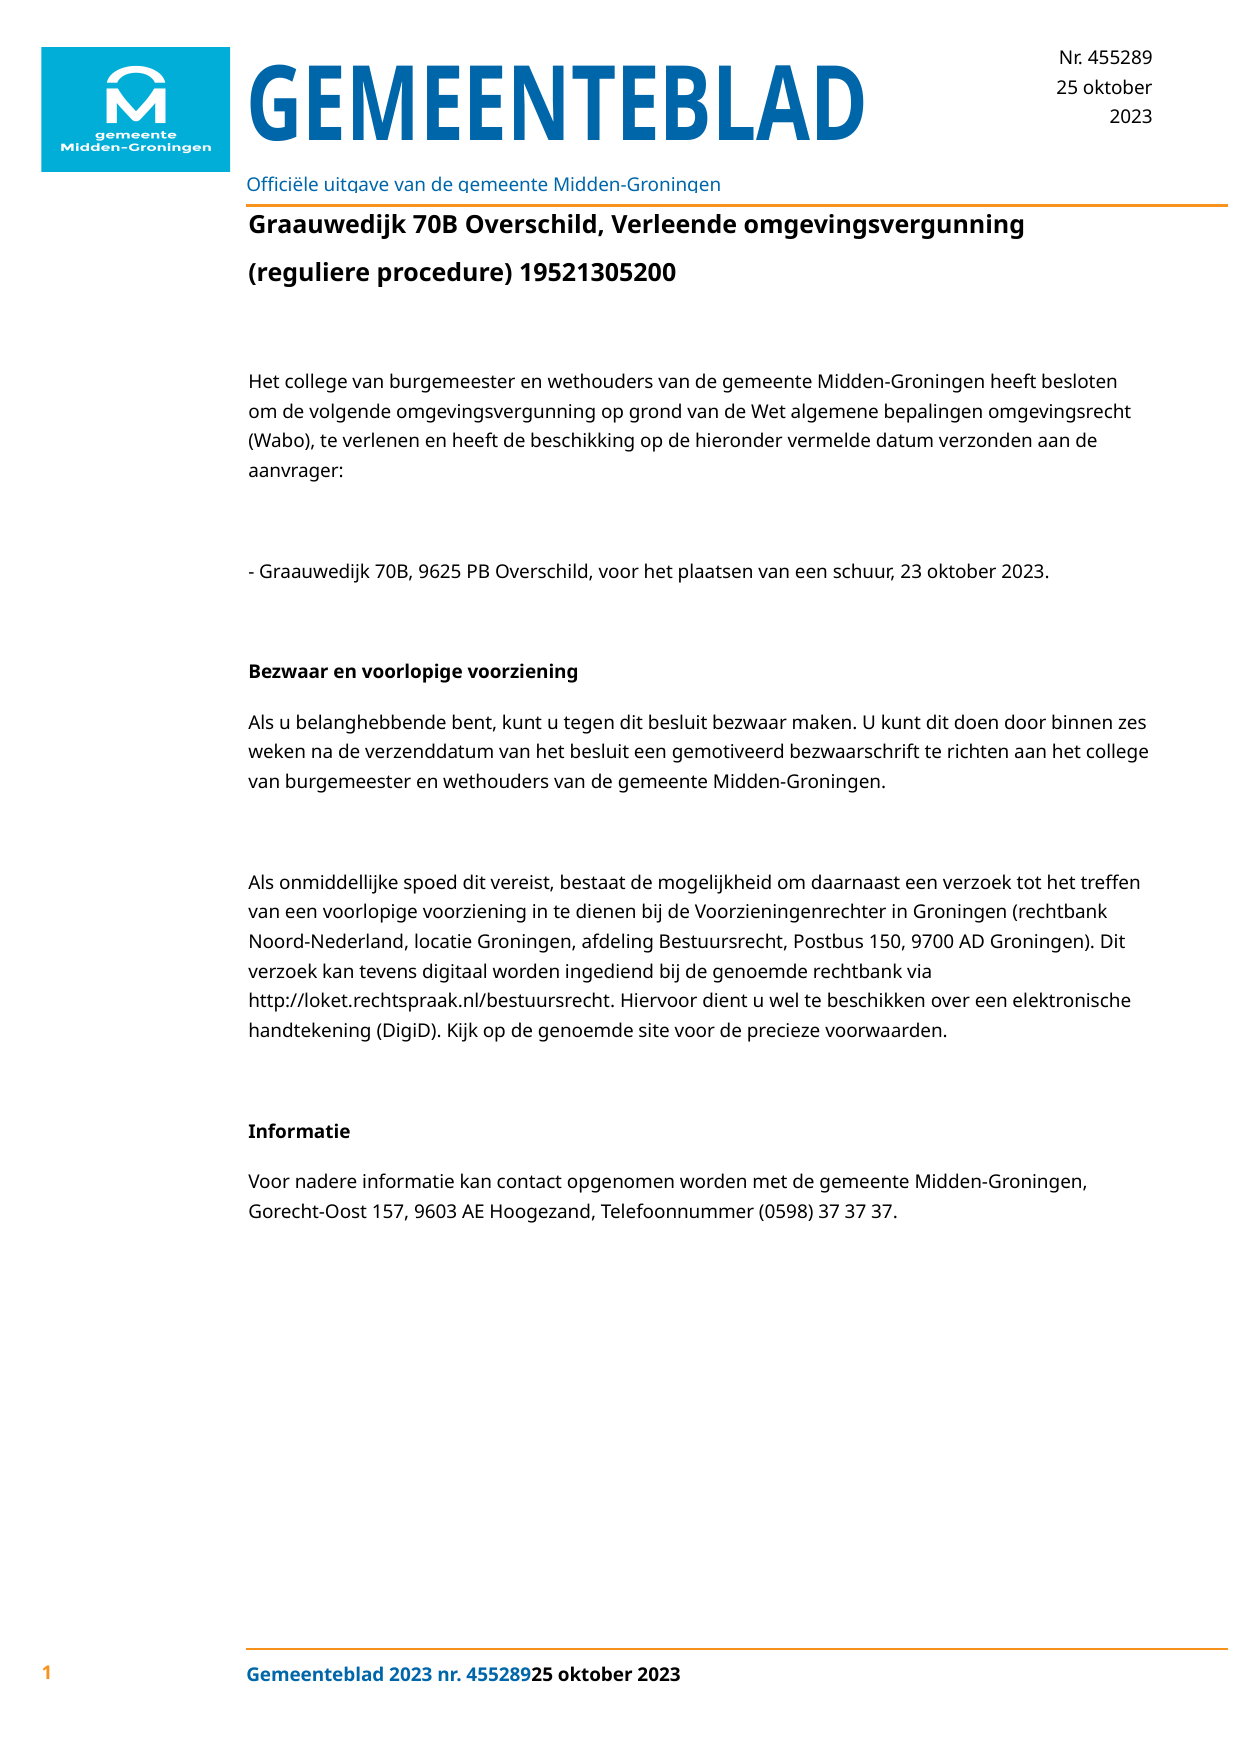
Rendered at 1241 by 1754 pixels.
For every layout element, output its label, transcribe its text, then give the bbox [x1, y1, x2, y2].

text Informatie [248, 1118, 1152, 1144]
text Bezwaar en voorlopige voorziening [248, 659, 1152, 684]
text Graauwedijk 70B Overschild, Verleende omgevingsvergunning (reguliere procedure) 19521305200 [248, 207, 1152, 288]
text - Graauwedijk 70B, 9625 PB Overschild, voor het plaatsen van een schuur, 23 oktober 2023. [248, 558, 1152, 584]
text Het college van burgemeester en wethouders van de gemeente Midden-Groningen heeft besloten om de volgende omgevingsvergunning op grond van de Wet algemene bepalingen omgevingsrecht (Wabo), te verlenen en heeft de beschikking op de hieronder vermelde datum verzonden aan de aanvrager: [248, 368, 1152, 483]
text Voor nadere informatie kan contact opgenomen worden met de gemeente Midden-Groningen, Gorecht-Oost 157, 9603 AE Hoogezand, Telefoonnummer (0598) 37 37 37. [248, 1168, 1152, 1224]
text Als u belanghebbende bent, kunt u tegen dit besluit bezwaar maken. U kunt dit doen door binnen zes weken na de verzenddatum van het besluit een gemotiveerd bezwaarschrift te richten aan het college van burgemeester en wethouders van de gemeente Midden-Groningen. [248, 709, 1152, 794]
picture [107, 89, 165, 122]
picture [108, 66, 164, 82]
picture [184, 146, 190, 153]
text Als onmiddellijke spoed dit vereist, bestaat de mogelijkheid om daarnaast een verzoek tot het treffen van een voorlopige voorziening in te dienen bij de Voorzieningenrechter in Groningen (rechtbank Noord-Nederland, locatie Groningen, afdeling Bestuursrecht, Postbus 150, 9700 AD Groningen). Dit verzoek kan tevens digitaal worden ingediend bij de genoemde rechtbank via http://loket.rechtspraak.nl/bestuursrecht. Hiervoor dient u wel te beschikken over een elektronische handtekening (DigiD). Kijk op de genoemde site voor de precieze voorwaarden. [248, 869, 1152, 1043]
